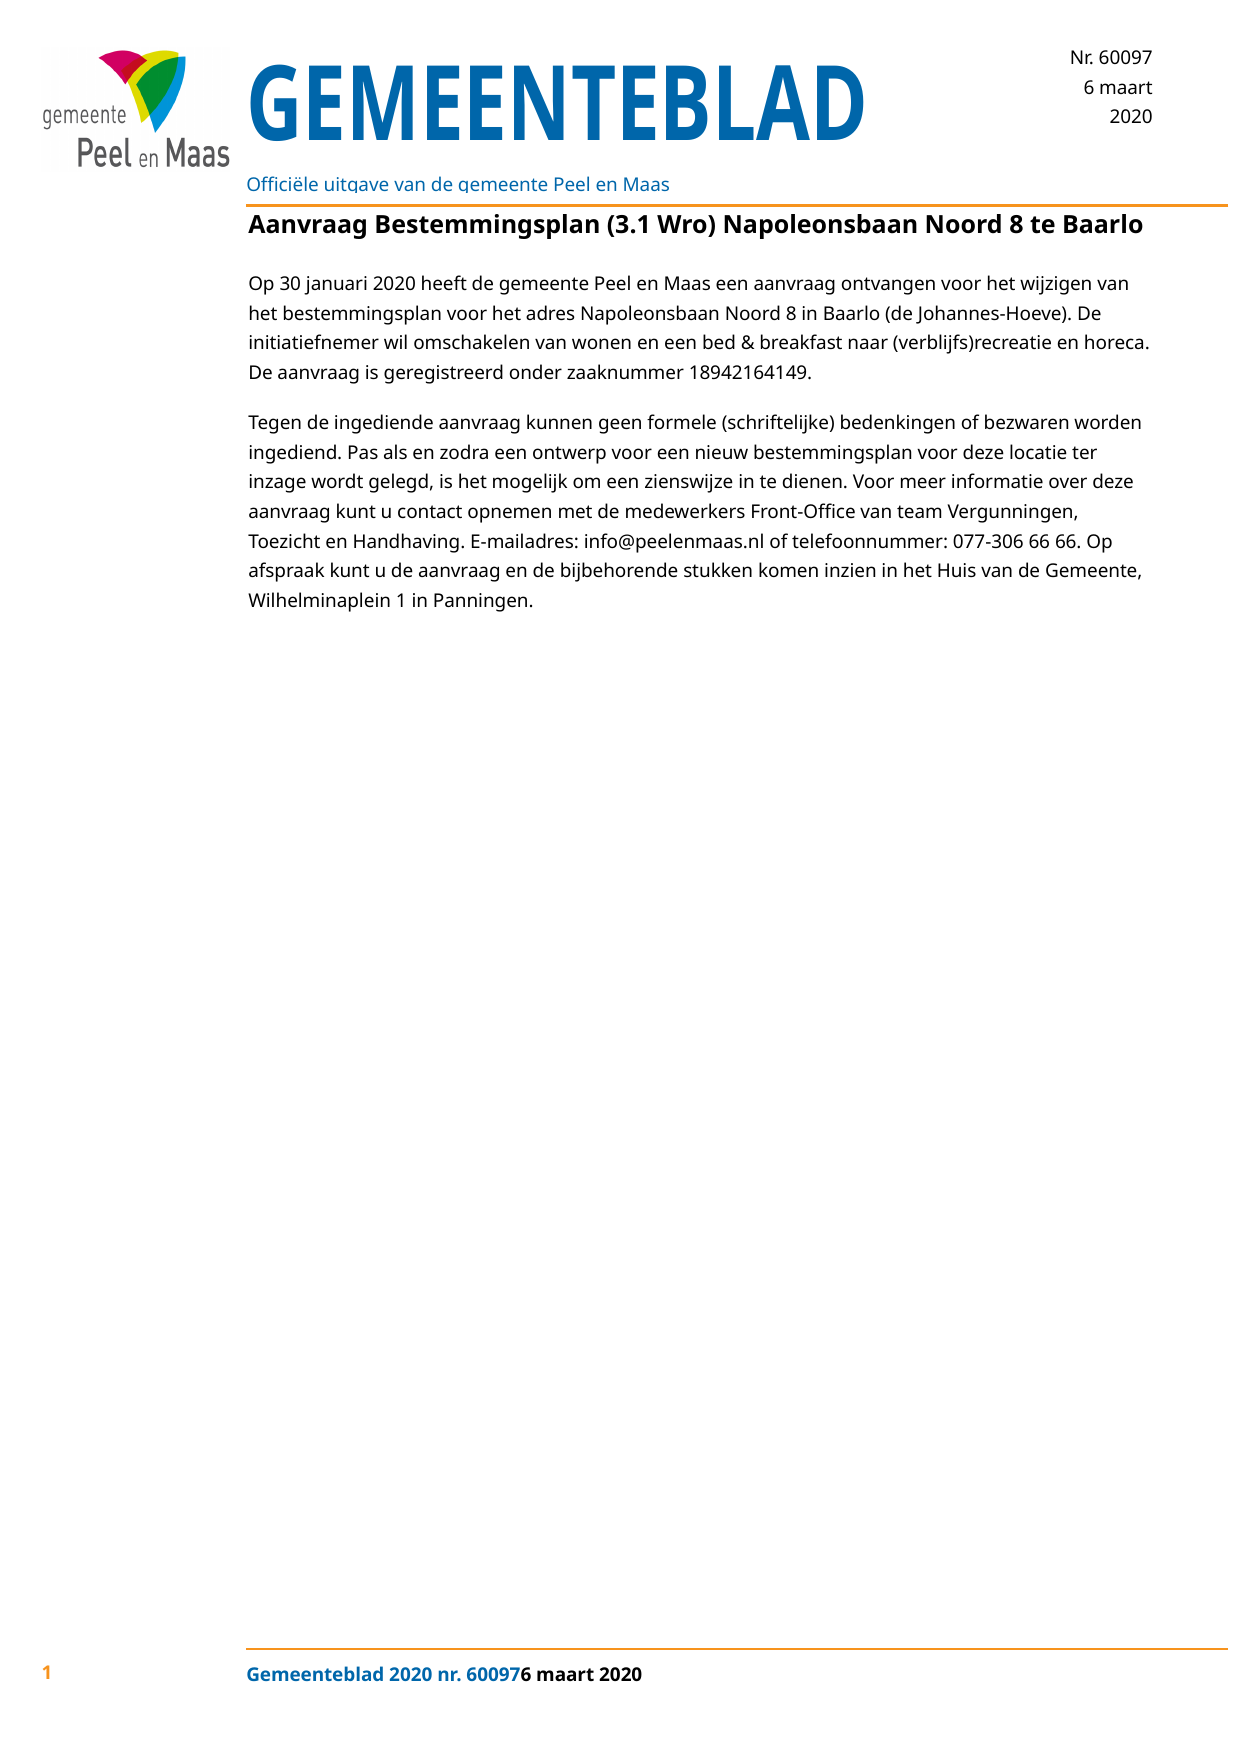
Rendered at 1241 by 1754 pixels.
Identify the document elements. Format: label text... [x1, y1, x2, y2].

text Aanvraag Bestemmingsplan (3.1 Wro) Napoleonsbaan Noord 8 te Baarlo [248, 207, 1152, 241]
text Op 30 januari 2020 heeft de gemeente Peel en Maas een aanvraag ontvangen voor het wijzigen van het bestemmingsplan voor het adres Napoleonsbaan Noord 8 in Baarlo (de Johannes-Hoeve). De initiatiefnemer wil omschakelen van wonen en een bed & breakfast naar (verblijfs)recreatie en horeca. De aanvraag is geregistreerd onder zaaknummer 18942164149. [248, 270, 1152, 385]
text Tegen de ingediende aanvraag kunnen geen formele (schriftelijke) bedenkingen of bezwaren worden ingediend. Pas als en zodra een ontwerp voor een nieuw bestemmingsplan voor deze locatie ter inzage wordt gelegd, is het mogelijk om een zienswijze in te dienen. Voor meer informatie over deze aanvraag kunt u contact opnemen met de medewerkers Front-Office van team Vergunningen, Toezicht en Handhaving. E-mailadres: info@peelenmaas.nl of telefoonnummer: 077-306 66 66. Op afspraak kunt u de aanvraag en de bijbehorende stukken komen inzien in het Huis van de Gemeente, Wilhelminaplein 1 in Panningen. [248, 409, 1152, 613]
picture [41, 47, 231, 172]
